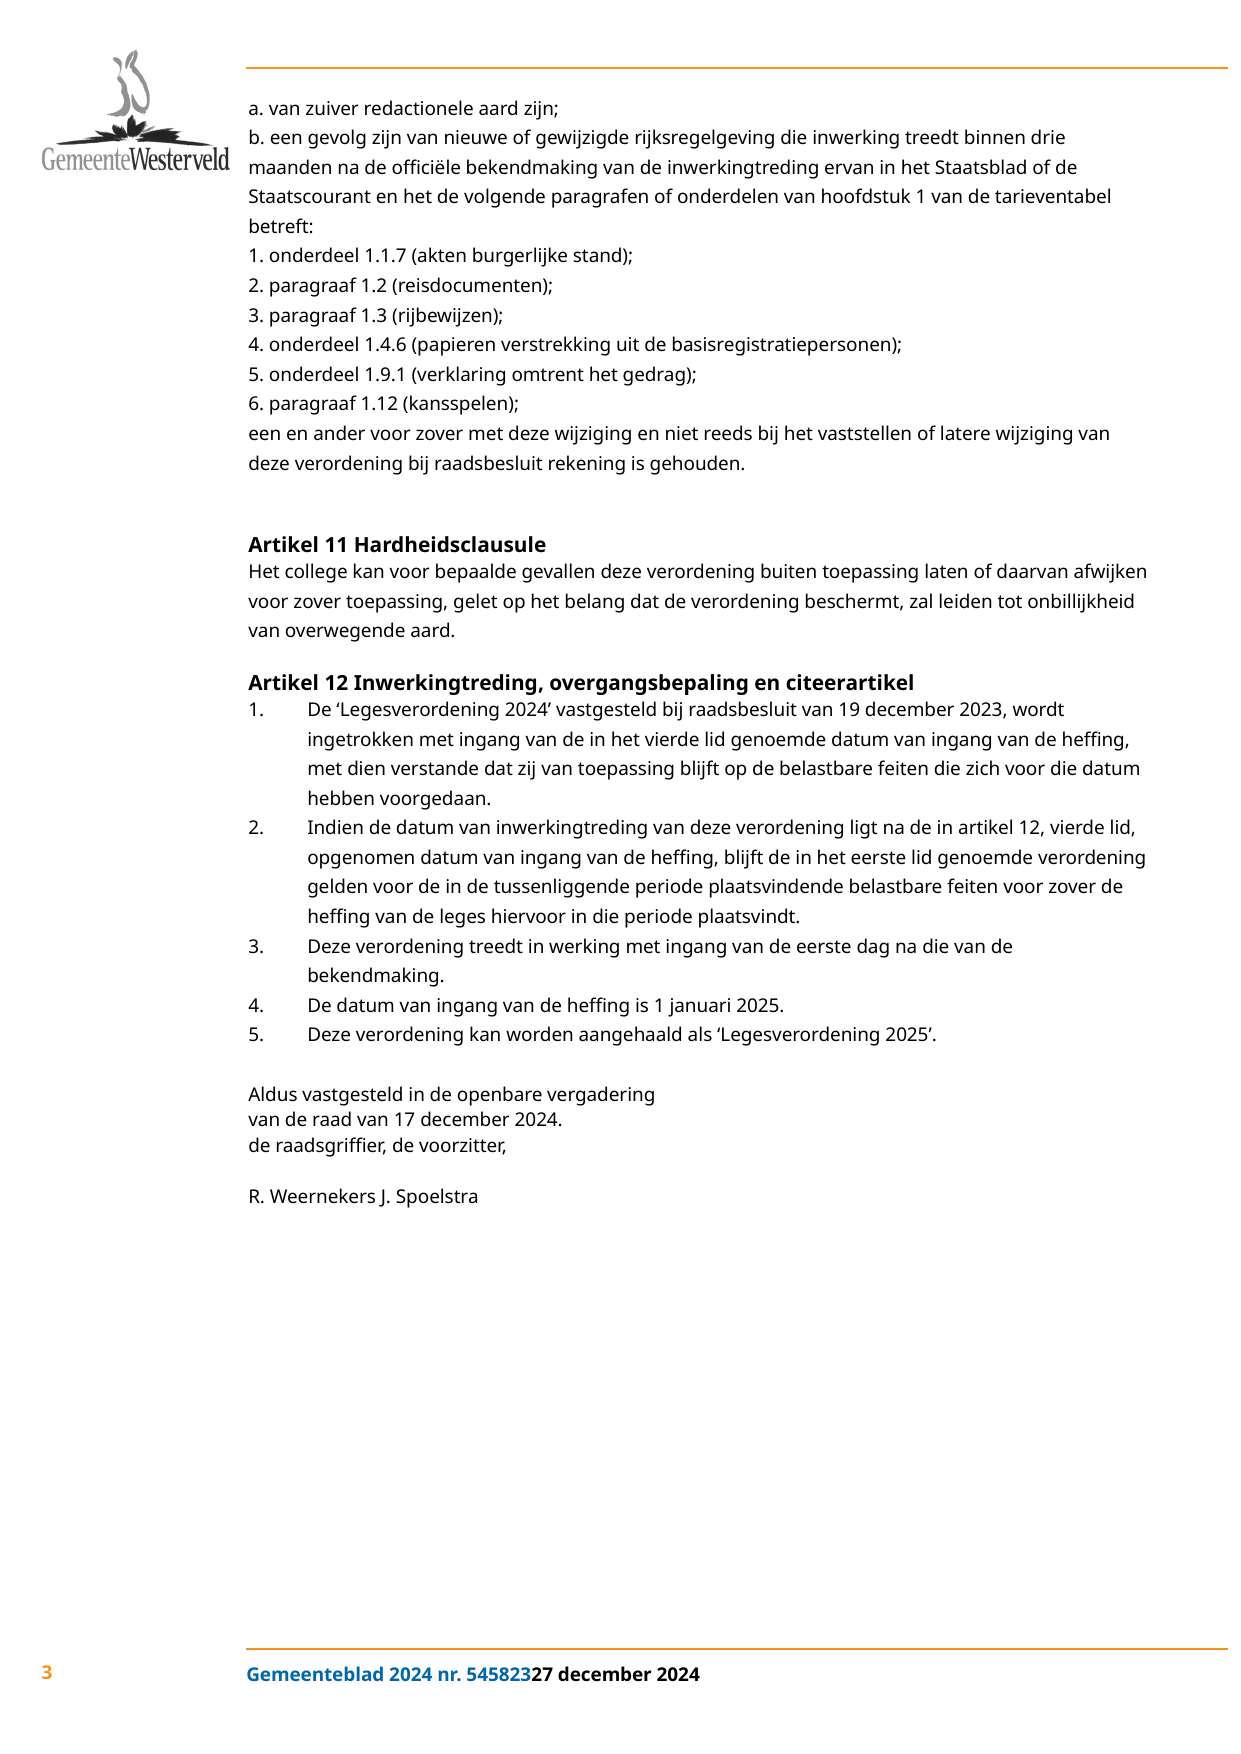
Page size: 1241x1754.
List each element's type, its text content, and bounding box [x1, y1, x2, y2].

text 6. paragraaf 1.12 (kansspelen); [248, 391, 1152, 416]
text a. van zuiver redactionele aard zijn; [248, 95, 1152, 121]
list Deze verordening kan worden aangehaald als ‘Legesverordening 2025’. [248, 1022, 1152, 1047]
text 3. paragraaf 1.3 (rijbewijzen); [248, 302, 1152, 328]
list Deze verordening treedt in werking met ingang van de eerste dag na die van de bekendmaking. [248, 933, 1152, 988]
text Artikel 12 Inwerkingtreding, overgangsbepaling en citeerartikel [248, 668, 1152, 696]
list De datum van ingang van de heffing is 1 januari 2025. [248, 992, 1152, 1018]
text b. een gevolg zijn van nieuwe of gewijzigde rijksregelgeving die inwerking treedt binnen drie maanden na de officiële bekendmaking van de inwerkingtreding ervan in het Staatsblad of de Staatscourant en het de volgende paragrafen of onderdelen van hoofdstuk 1 van de tarieventabel betreft: [248, 124, 1152, 239]
text Artikel 11 Hardheidsclausule [248, 530, 1152, 558]
text de raadsgriffier, de voorzitter, [248, 1132, 1152, 1158]
list De ‘Legesverordening 2024’ vastgesteld bij raadsbesluit van 19 december 2023, wordt ingetrokken met ingang van de in het vierde lid genoemde datum van ingang van de heffing, met dien verstande dat zij van toepassing blijft op de belastbare feiten die zich voor die datum hebben voorgedaan. [248, 696, 1152, 811]
list Indien de datum van inwerkingtreding van deze verordening ligt na de in artikel 12, vierde lid, opgenomen datum van ingang van de heffing, blijft de in het eerste lid genoemde verordening gelden voor de in de tussenliggende periode plaatsvindende belastbare feiten voor zover de heffing van de leges hiervoor in die periode plaatsvindt. [248, 814, 1152, 929]
text 5. onderdeel 1.9.1 (verklaring omtrent het gedrag); [248, 361, 1152, 387]
text Aldus vastgesteld in de openbare vergadering [248, 1081, 1152, 1107]
text R. Weernekers J. Spoelstra [248, 1184, 1152, 1209]
text 1. onderdeel 1.1.7 (akten burgerlijke stand); [248, 243, 1152, 268]
text 2. paragraaf 1.2 (reisdocumenten); [248, 272, 1152, 298]
text Het college kan voor bepaalde gevallen deze verordening buiten toepassing laten of daarvan afwijken voor zover toepassing, gelet op het belang dat de verordening beschermt, zal leiden tot onbillijkheid van overwegende aard. [248, 558, 1152, 643]
text van de raad van 17 december 2024. [248, 1107, 1152, 1132]
text 4. onderdeel 1.4.6 (papieren verstrekking uit de basisregistratiepersonen); [248, 331, 1152, 357]
text een en ander voor zover met deze wijziging en niet reeds bij het vaststellen of latere wijziging van deze verordening bij raadsbesluit rekening is gehouden. [248, 420, 1152, 476]
picture [41, 47, 231, 172]
